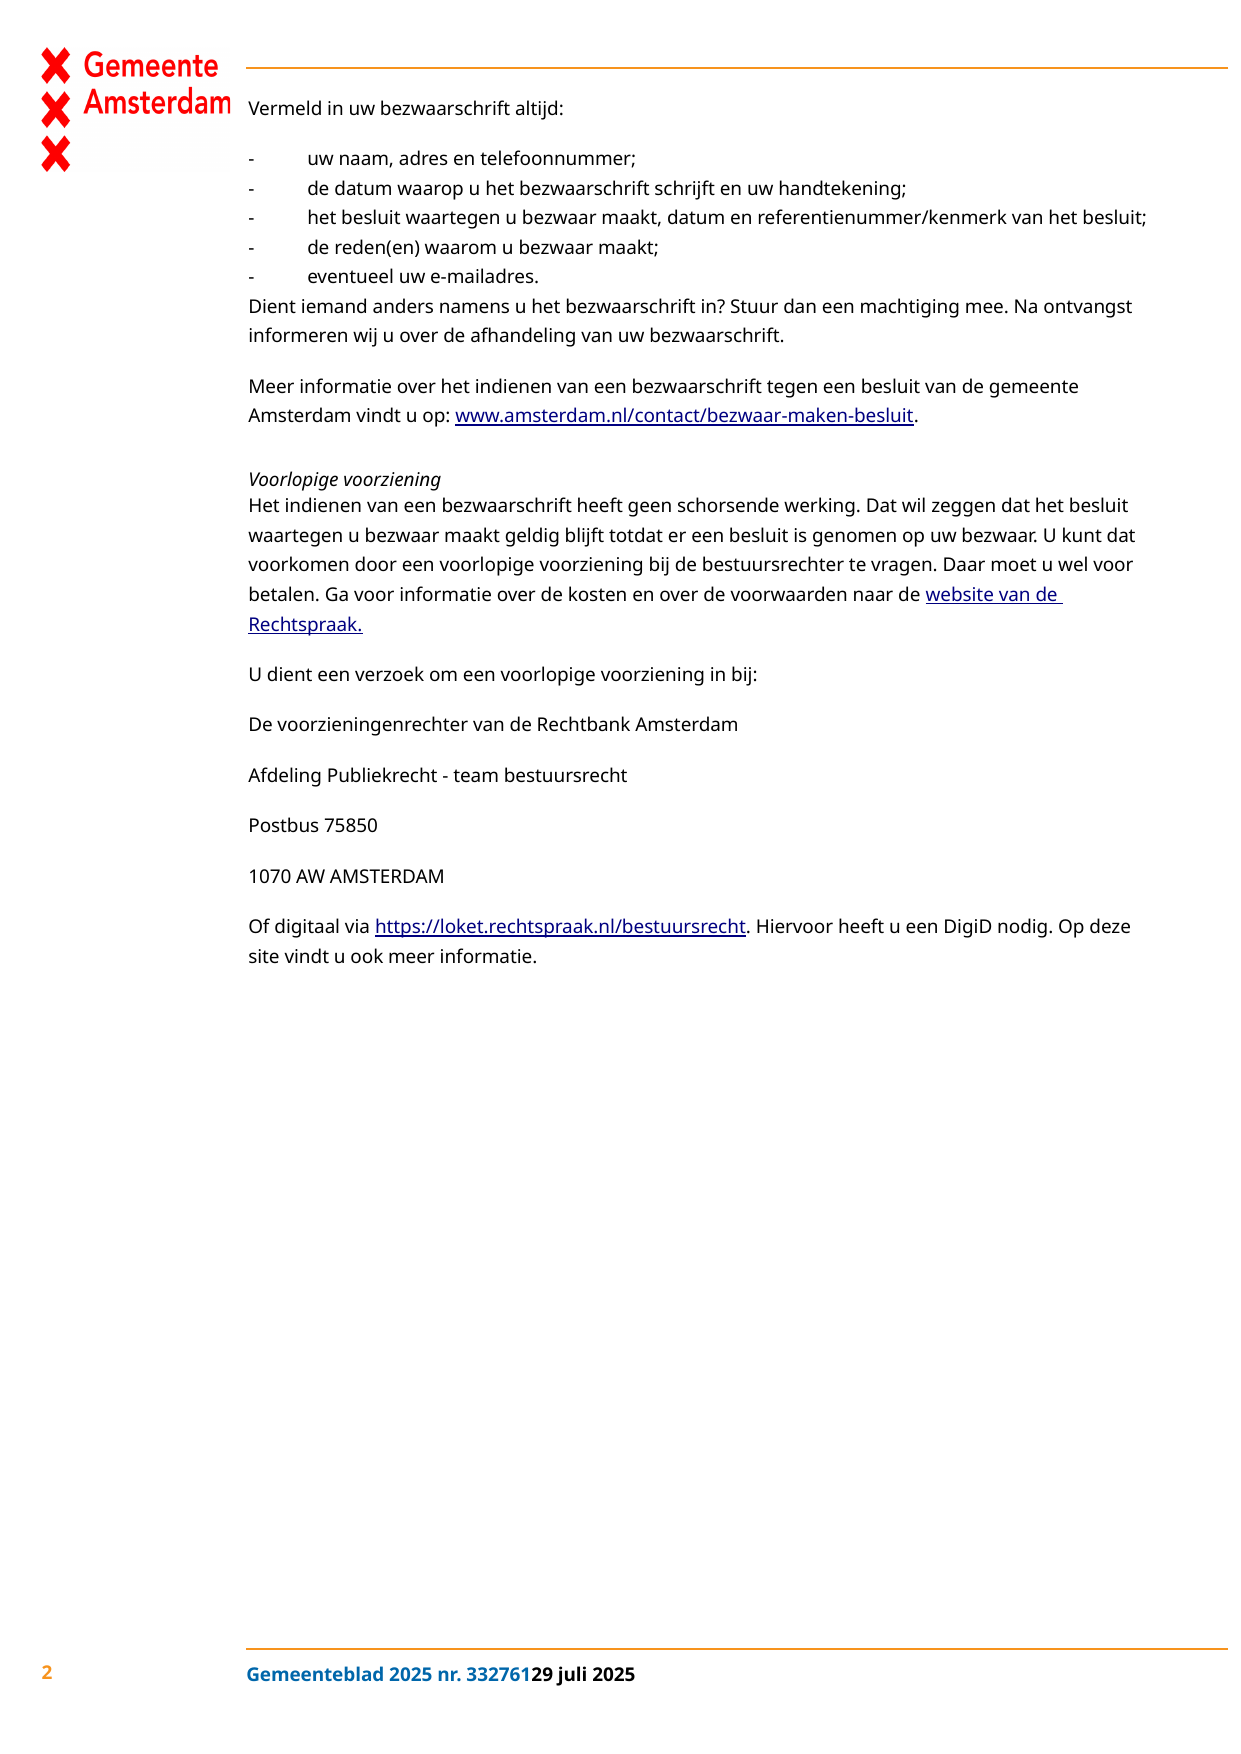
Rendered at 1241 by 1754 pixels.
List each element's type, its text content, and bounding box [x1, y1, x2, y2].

text Of digitaal via https://loket.rechtspraak.nl/bestuursrecht. Hiervoor heeft u een DigiD nodig. Op deze site vindt u ook meer informatie. [248, 913, 1152, 968]
text U dient een verzoek om een voorlopige voorziening in bij: [248, 661, 1152, 687]
list eventueel uw e-mailadres. [248, 263, 1152, 289]
list het besluit waartegen u bezwaar maakt, datum en referentienummer/kenmerk van het besluit; [248, 204, 1152, 230]
text De voorzieningenrechter van de Rechtbank Amsterdam [248, 712, 1152, 737]
list uw naam, adres en telefoonnummer; [248, 145, 1152, 171]
text Vermeld in uw bezwaarschrift altijd: [248, 95, 1152, 121]
list de datum waarop u het bezwaarschrift schrijft en uw handtekening; [248, 175, 1152, 201]
picture [41, 47, 231, 172]
text Afdeling Publiekrecht - team bestuursrecht [248, 762, 1152, 788]
list de reden(en) waarom u bezwaar maakt; [248, 234, 1152, 260]
text Postbus 75850 [248, 812, 1152, 838]
text Het indienen van een bezwaarschrift heeft geen schorsende werking. Dat wil zeggen dat het besluit waartegen u bezwaar maakt geldig blijft totdat er een besluit is genomen op uw bezwaar. U kunt dat voorkomen door een voorlopige voorziening bij de bestuursrechter te vragen. Daar moet u wel voor betalen. Ga voor informatie over de kosten en over de voorwaarden naar de website van de Rechtspraak. [248, 492, 1152, 636]
text 1070 AW AMSTERDAM [248, 863, 1152, 888]
text Voorlopige voorziening [248, 467, 1152, 492]
text Meer informatie over het indienen van een bezwaarschrift tegen een besluit van de gemeente Amsterdam vindt u op: www.amsterdam.nl/contact/bezwaar-maken-besluit. [248, 373, 1152, 428]
text Dient iemand anders namens u het bezwaarschrift in? Stuur dan een machtiging mee. Na ontvangst informeren wij u over de afhandeling van uw bezwaarschrift. [248, 293, 1152, 348]
